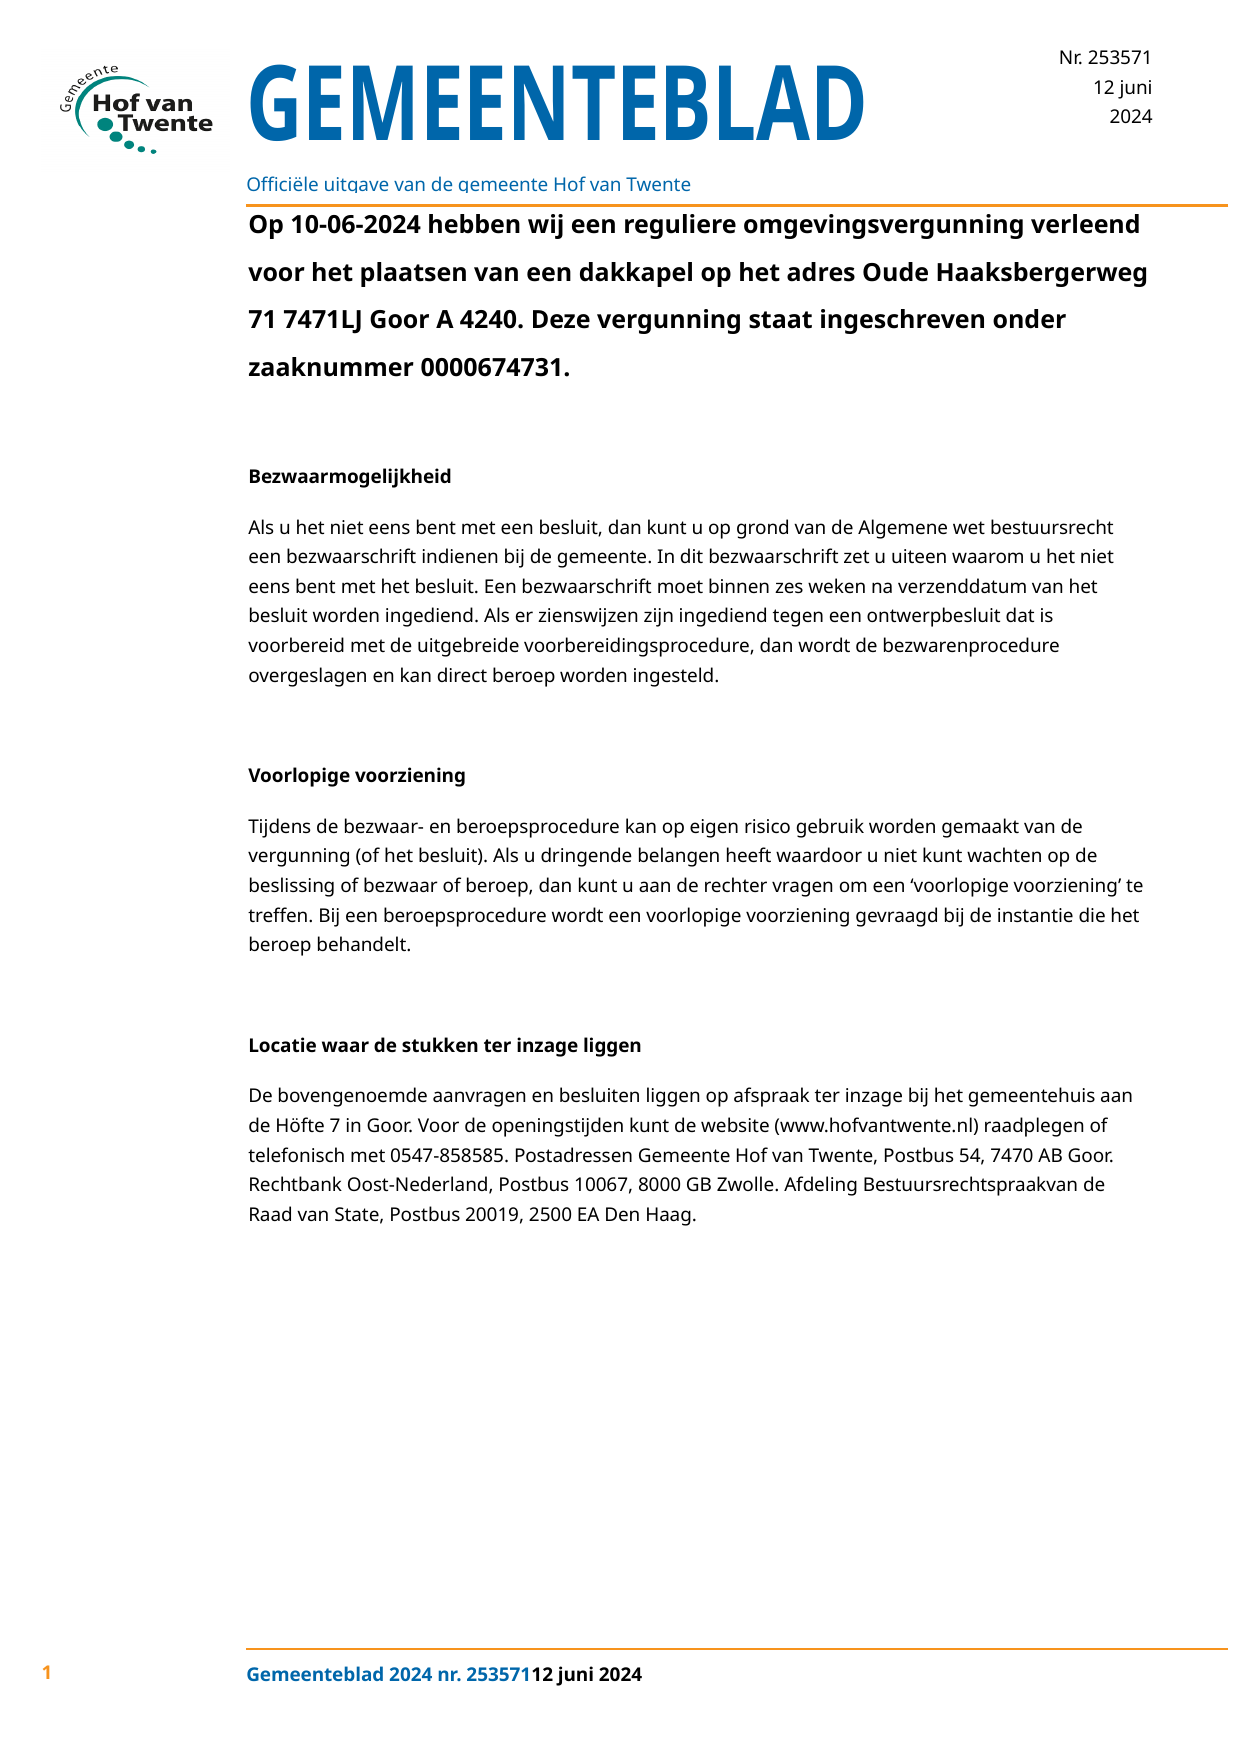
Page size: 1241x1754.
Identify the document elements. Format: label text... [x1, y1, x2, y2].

text Locatie waar de stukken ter inzage liggen [248, 1032, 1152, 1058]
text Als u het niet eens bent met een besluit, dan kunt u op grond van de Algemene wet bestuursrecht een bezwaarschrift indienen bij de gemeente. In dit bezwaarschrift zet u uiteen waarom u het niet eens bent met het besluit. Een bezwaarschrift moet binnen zes weken na verzenddatum van het besluit worden ingediend. Als er zienswijzen zijn ingediend tegen een ontwerpbesluit dat is voorbereid met de uitgebreide voorbereidingsprocedure, dan wordt de bezwarenprocedure overgeslagen en kan direct beroep worden ingesteld. [248, 514, 1152, 688]
text Op 10-06-2024 hebben wij een reguliere omgevingsvergunning verleend voor het plaatsen van een dakkapel op het adres Oude Haaksbergerweg 71 7471LJ Goor A 4240. Deze vergunning staat ingeschreven onder zaaknummer 0000674731. [248, 207, 1152, 384]
text Voorlopige voorziening [248, 763, 1152, 788]
picture [41, 47, 231, 172]
text Tijdens de bezwaar- en beroepsprocedure kan op eigen risico gebruik worden gemaakt van de vergunning (of het besluit). Als u dringende belangen heeft waardoor u niet kunt wachten op de beslissing of bezwaar of beroep, dan kunt u aan de rechter vragen om een ‘voorlopige voorziening’ te treffen. Bij een beroepsprocedure wordt een voorlopige voorziening gevraagd bij de instantie die het beroep behandelt. [248, 813, 1152, 957]
text De bovengenoemde aanvragen en besluiten liggen op afspraak ter inzage bij het gemeentehuis aan de Höfte 7 in Goor. Voor de openingstijden kunt de website (www.hofvantwente.nl) raadplegen of telefonisch met 0547-858585. Postadressen Gemeente Hof van Twente, Postbus 54, 7470 AB Goor. Rechtbank Oost-Nederland, Postbus 10067, 8000 GB Zwolle. Afdeling Bestuursrechtspraakvan de Raad van State, Postbus 20019, 2500 EA Den Haag. [248, 1083, 1152, 1227]
text Bezwaarmogelijkheid [248, 463, 1152, 489]
